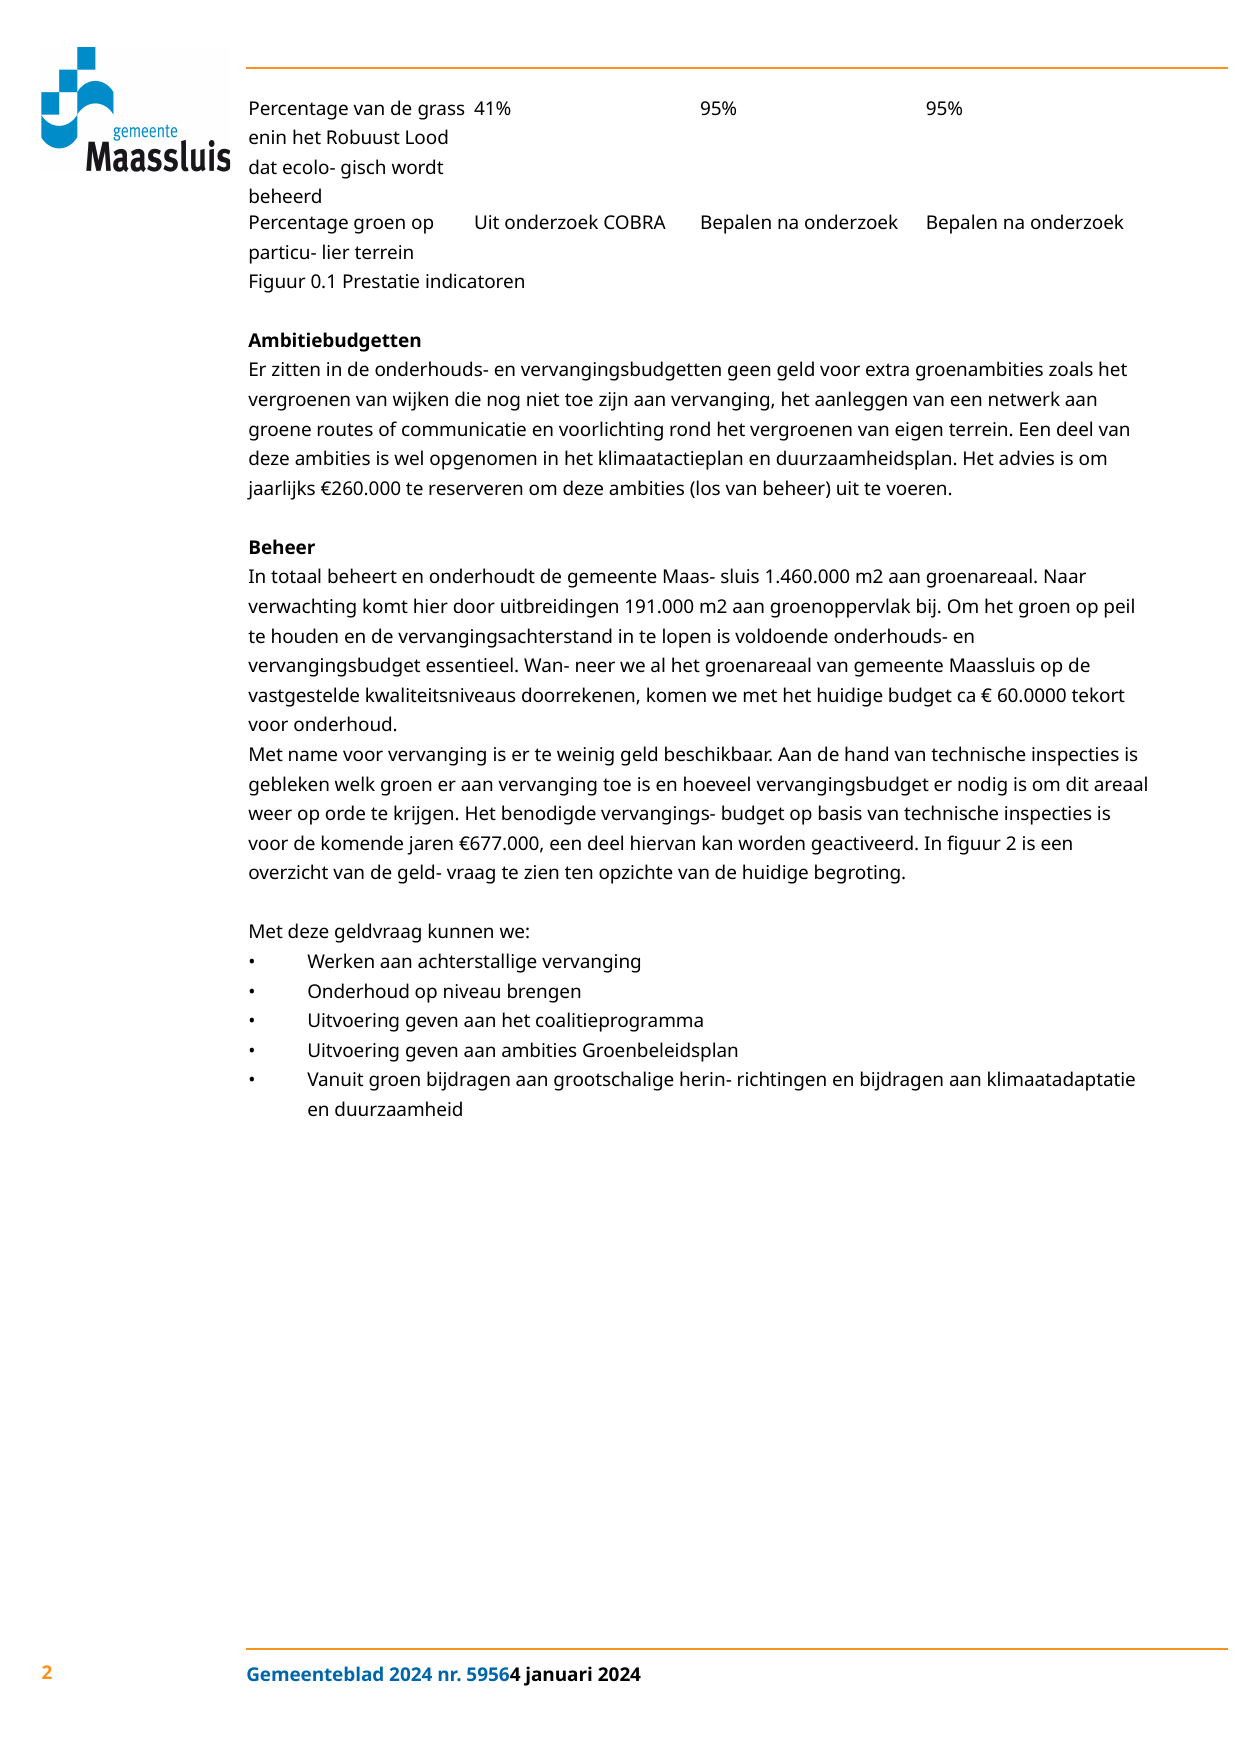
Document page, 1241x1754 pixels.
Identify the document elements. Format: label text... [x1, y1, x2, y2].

table_cell Percentage van de grassenin het Robuust Lood dat ecolo- gisch wordt beheerd [248, 95, 474, 209]
list Vanuit groen bijdragen aan grootschalige herin- richtingen en bijdragen aan klimaatadaptatie en duurzaamheid [248, 1067, 1152, 1122]
table_cell 95% [926, 95, 1152, 209]
table_cell Uit onderzoek COBRA [474, 209, 700, 264]
picture [41, 47, 77, 92]
text In totaal beheert en onderhoudt de gemeente Maas- sluis 1.460.000 m2 aan groenareaal. Naar verwachting komt hier door uitbreidingen 191.000 m2 aan groenoppervlak bij. Om het groen op peil te houden en de vervangingsachterstand in te lopen is voldoende onderhouds- en vervangingsbudget essentieel. Wan- neer we al het groenareaal van gemeente Maassluis op de vastgestelde kwaliteitsniveaus doorrekenen, komen we met het huidige budget ca € 60.0000 tekort voor onderhoud. [248, 564, 1152, 737]
table_cell 95% [700, 95, 926, 209]
table_cell 41% [474, 95, 700, 209]
picture [41, 47, 231, 172]
text Met name voor vervanging is er te weinig geld beschikbaar. Aan de hand van technische inspecties is gebleken welk groen er aan vervanging toe is en hoeveel vervangingsbudget er nodig is om dit areaal weer op orde te krijgen. Het benodigde vervangings- budget op basis van technische inspecties is voor de komende jaren €677.000, een deel hiervan kan worden geactiveerd. In figuur 2 is een overzicht van de geld- vraag te zien ten opzichte van de huidige begroting. [248, 741, 1152, 885]
list Uitvoering geven aan ambities Groenbeleidsplan [248, 1037, 1152, 1063]
list Werken aan achterstallige vervanging [248, 948, 1152, 974]
table_cell Bepalen na onderzoek [926, 209, 1152, 264]
text Ambitiebudgetten [248, 327, 1152, 353]
text Figuur 0.1 Prestatie indicatoren [248, 268, 1152, 293]
list Onderhoud op niveau brengen [248, 978, 1152, 1003]
table_cell Bepalen na onderzoek [700, 209, 926, 264]
text Met deze geldvraag kunnen we: [248, 919, 1152, 944]
text Beheer [248, 534, 1152, 560]
list Uitvoering geven aan het coalitieprogramma [248, 1007, 1152, 1033]
text Er zitten in de onderhouds- en vervangingsbudgetten geen geld voor extra groenambities zoals het vergroenen van wijken die nog niet toe zijn aan vervanging, het aanleggen van een netwerk aan groene routes of communicatie en voorlichting rond het vergroenen van eigen terrein. Een deel van deze ambities is wel opgenomen in het klimaatactieplan en duurzaamheidsplan. Het advies is om jaarlijks €260.000 te reserveren om deze ambities (los van beheer) uit te voeren. [248, 357, 1152, 501]
table_cell Percentage groen op particu- lier terrein [248, 209, 474, 264]
